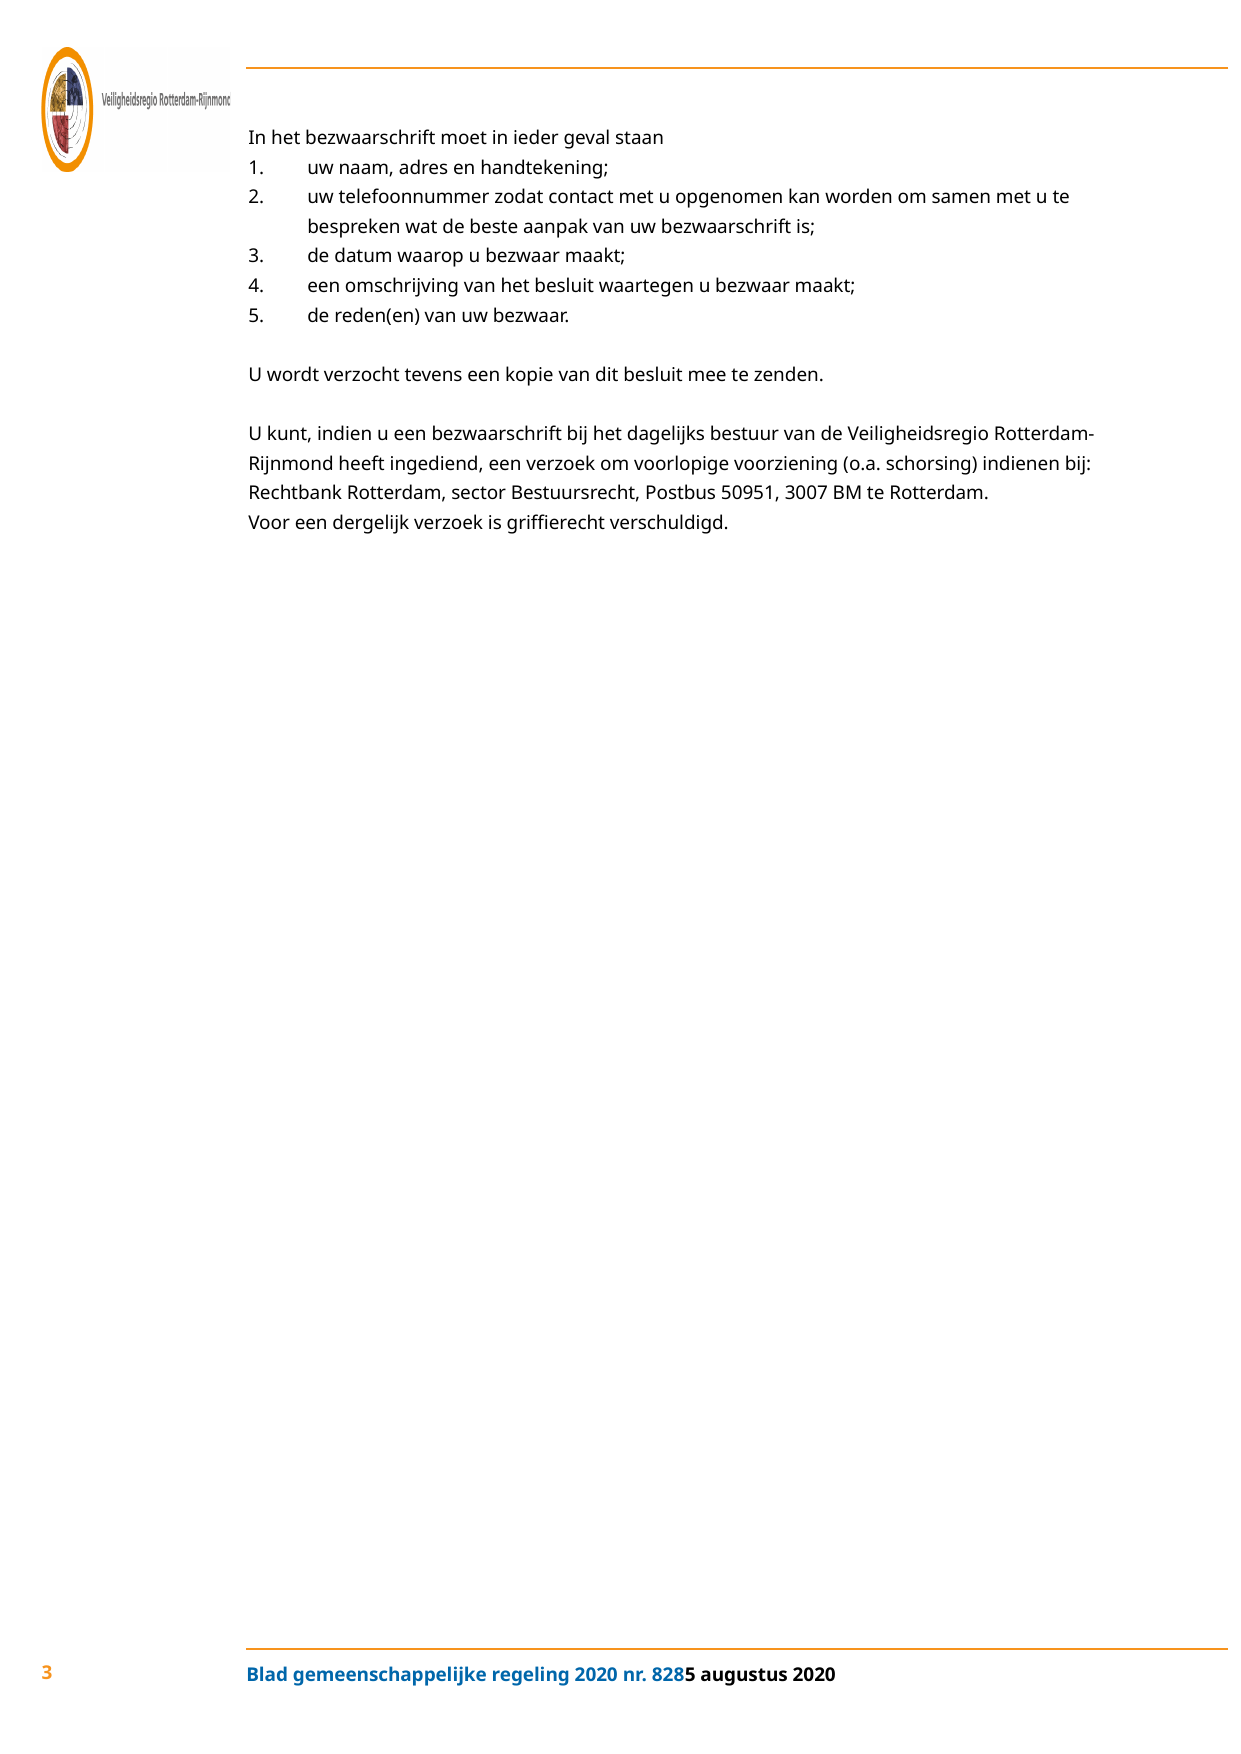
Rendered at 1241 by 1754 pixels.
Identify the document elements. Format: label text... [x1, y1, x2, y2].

list uw naam, adres en handtekening; [248, 154, 1152, 180]
list de reden(en) van uw bezwaar. [248, 302, 1152, 328]
text U wordt verzocht tevens een kopie van dit besluit mee te zenden. [248, 361, 1152, 387]
list een omschrijving van het besluit waartegen u bezwaar maakt; [248, 272, 1152, 298]
text In het bezwaarschrift moet in ieder geval staan [248, 124, 1152, 150]
list de datum waarop u bezwaar maakt; [248, 243, 1152, 268]
text Rechtbank Rotterdam, sector Bestuursrecht, Postbus 50951, 3007 BM te Rotterdam. [248, 479, 1152, 505]
text Voor een dergelijk verzoek is griffierecht verschuldigd. [248, 509, 1152, 535]
picture [41, 47, 231, 172]
text U kunt, indien u een bezwaarschrift bij het dagelijks bestuur van de Veiligheidsregio Rotterdam-Rijnmond heeft ingediend, een verzoek om voorlopige voorziening (o.a. schorsing) indienen bij: [248, 420, 1152, 476]
list uw telefoonnummer zodat contact met u opgenomen kan worden om samen met u te bespreken wat de beste aanpak van uw bezwaarschrift is; [248, 183, 1152, 239]
